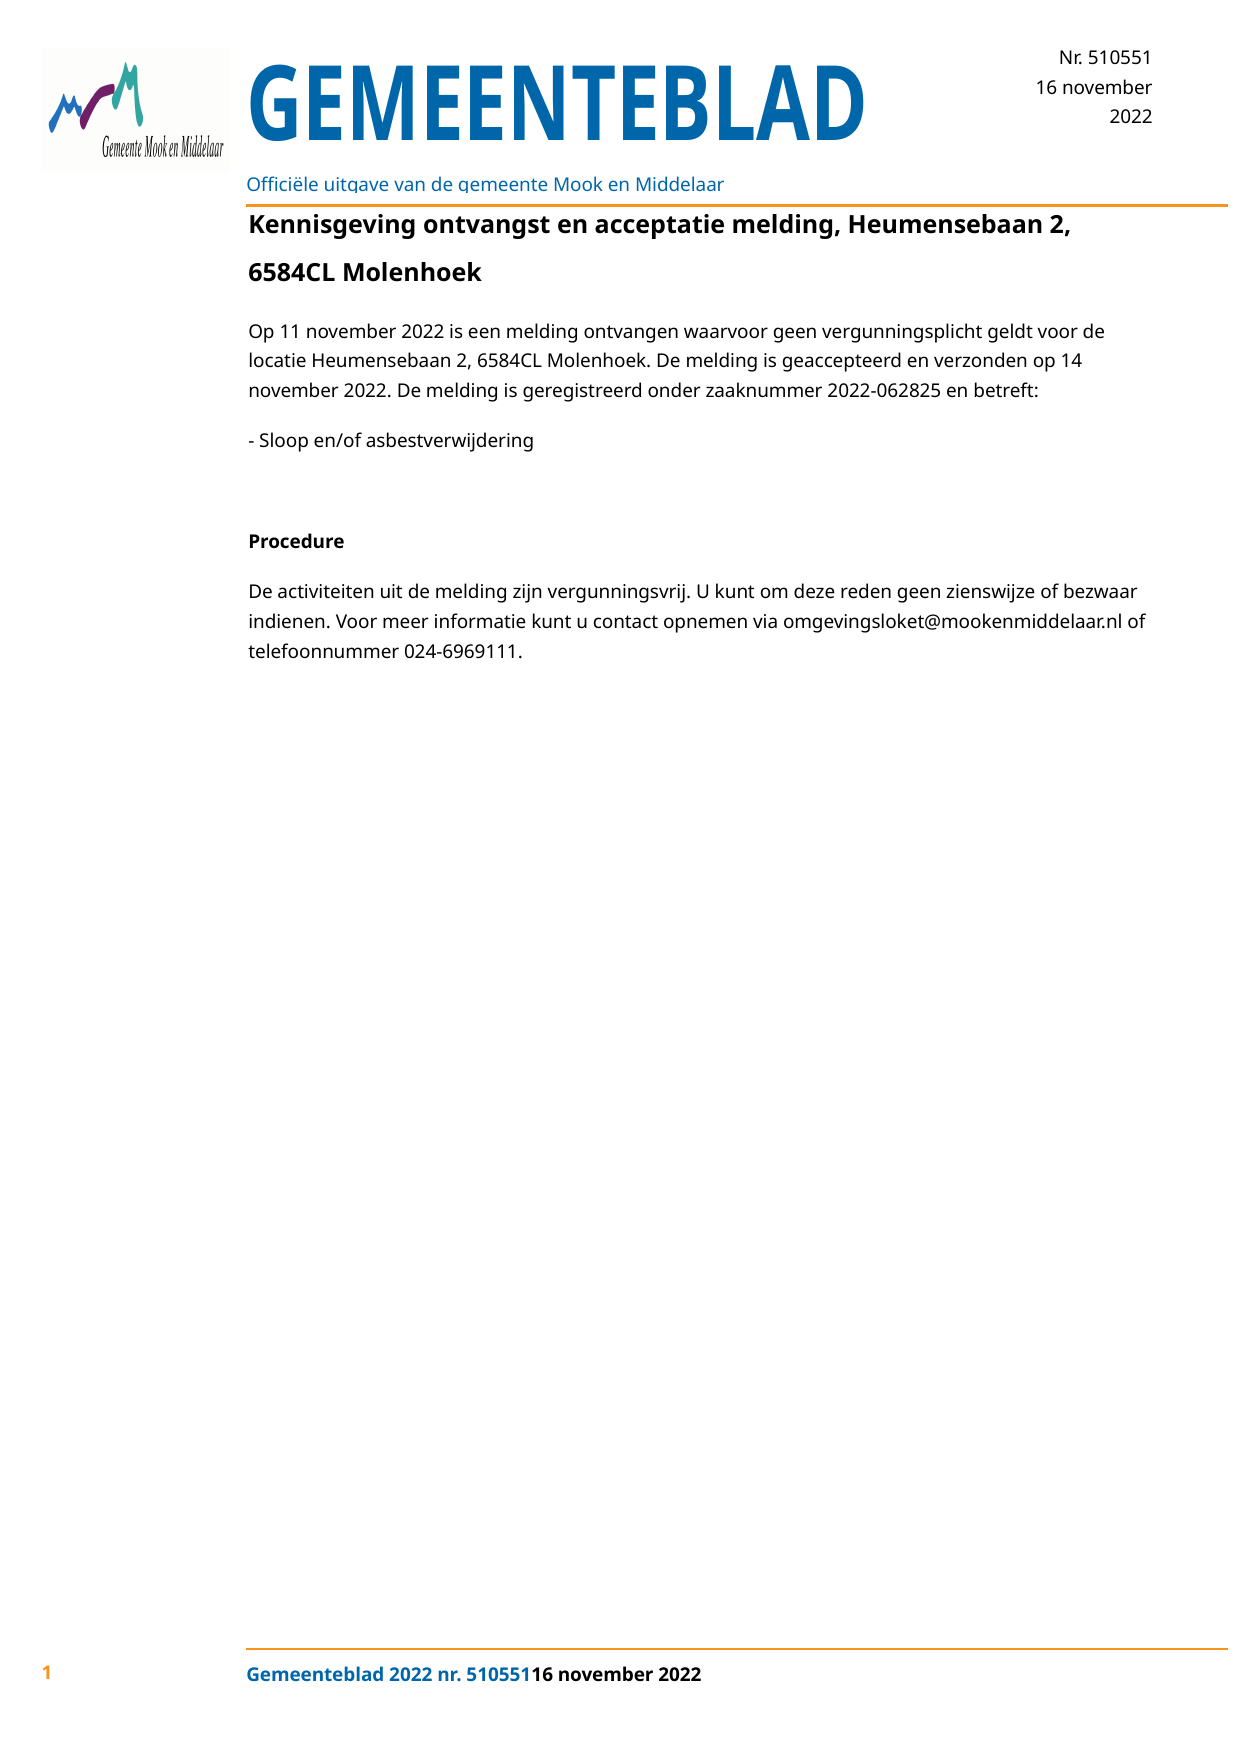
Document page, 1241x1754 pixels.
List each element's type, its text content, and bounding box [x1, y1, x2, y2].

text - Sloop en/of asbestverwijdering [248, 427, 1152, 453]
text Kennisgeving ontvangst en acceptatie melding, Heumensebaan 2, 6584CL Molenhoek [248, 207, 1152, 288]
text Procedure [248, 528, 1152, 554]
text De activiteiten uit de melding zijn vergunningsvrij. U kunt om deze reden geen zienswijze of bezwaar indienen. Voor meer informatie kunt u contact opnemen via omgevingsloket@mookenmiddelaar.nl of telefoonnummer 024-6969111. [248, 579, 1152, 664]
text Op 11 november 2022 is een melding ontvangen waarvoor geen vergunningsplicht geldt voor de locatie Heumensebaan 2, 6584CL Molenhoek. De melding is geaccepteerd en verzonden op 14 november 2022. De melding is geregistreerd onder zaaknummer 2022-062825 en betreft: [248, 318, 1152, 403]
picture [41, 47, 231, 172]
